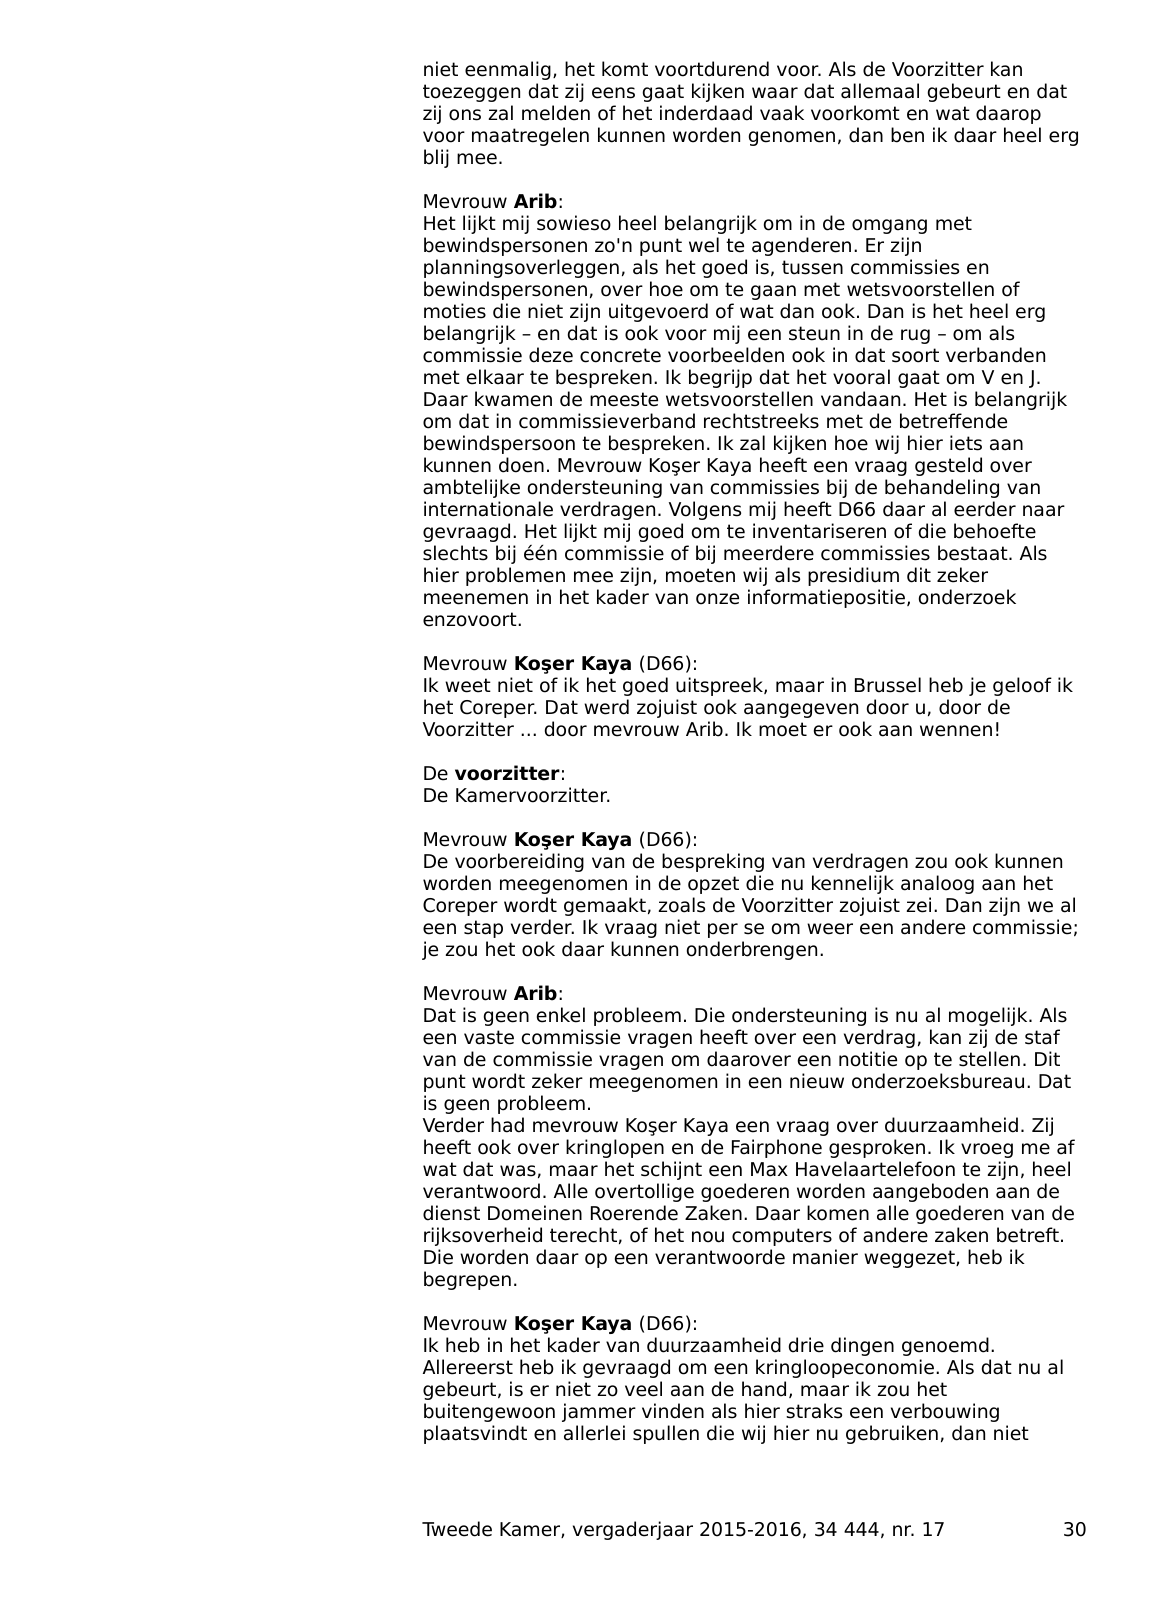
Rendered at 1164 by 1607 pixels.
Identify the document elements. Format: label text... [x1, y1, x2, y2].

text Mevrouw Arib: [422, 191, 1087, 213]
text Ik heb in het kader van duurzaamheid drie dingen genoemd. Allereerst heb ik gevraagd om een kringloopeconomie. Als dat nu al gebeurt, is er niet zo veel aan de hand, maar ik zou het buitengewoon jammer vinden als hier straks een verbouwing plaatsvindt en allerlei spullen die wij hier nu gebruiken, dan niet [422, 1335, 1087, 1445]
text Dat is geen enkel probleem. Die ondersteuning is nu al mogelijk. Als een vaste commissie vragen heeft over een verdrag, kan zij de staf van de commissie vragen om daarover een notitie op te stellen. Dit punt wordt zeker meegenomen in een nieuw onderzoeksbureau. Dat is geen probleem. [422, 1005, 1087, 1115]
text niet eenmalig, het komt voortdurend voor. Als de Voorzitter kan toezeggen dat zij eens gaat kijken waar dat allemaal gebeurt en dat zij ons zal melden of het inderdaad vaak voorkomt en wat daarop voor maatregelen kunnen worden genomen, dan ben ik daar heel erg blij mee. [422, 59, 1087, 169]
text De voorzitter: [422, 763, 1087, 785]
text Mevrouw Arib: [422, 983, 1087, 1005]
text Ik weet niet of ik het goed uitspreek, maar in Brussel heb je geloof ik het Coreper. Dat werd zojuist ook aangegeven door u, door de Voorzitter ... door mevrouw Arib. Ik moet er ook aan wennen! [422, 675, 1087, 741]
text Mevrouw Koşer Kaya (D66): [422, 653, 1087, 675]
text Mevrouw Koşer Kaya (D66): [422, 1313, 1087, 1335]
text Het lijkt mij sowieso heel belangrijk om in de omgang met bewindspersonen zo'n punt wel te agenderen. Er zijn planningsoverleggen, als het goed is, tussen commissies en bewindspersonen, over hoe om te gaan met wetsvoorstellen of moties die niet zijn uitgevoerd of wat dan ook. Dan is het heel erg belangrijk – en dat is ook voor mij een steun in de rug – om als commissie deze concrete voorbeelden ook in dat soort verbanden met elkaar te bespreken. Ik begrijp dat het vooral gaat om V en J. Daar kwamen de meeste wetsvoorstellen vandaan. Het is belangrijk om dat in commissieverband rechtstreeks met de betreffende bewindspersoon te bespreken. Ik zal kijken hoe wij hier iets aan kunnen doen. Mevrouw Koşer Kaya heeft een vraag gesteld over ambtelijke ondersteuning van commissies bij de behandeling van internationale verdragen. Volgens mij heeft D66 daar al eerder naar gevraagd. Het lijkt mij goed om te inventariseren of die behoefte slechts bij één commissie of bij meerdere commissies bestaat. Als hier problemen mee zijn, moeten wij als presidium dit zeker meenemen in het kader van onze informatiepositie, onderzoek enzovoort. [422, 213, 1087, 631]
text Verder had mevrouw Koşer Kaya een vraag over duurzaamheid. Zij heeft ook over kringlopen en de Fairphone gesproken. Ik vroeg me af wat dat was, maar het schijnt een Max Havelaartelefoon te zijn, heel verantwoord. Alle overtollige goederen worden aangeboden aan de dienst Domeinen Roerende Zaken. Daar komen alle goederen van de rijksoverheid terecht, of het nou computers of andere zaken betreft. Die worden daar op een verantwoorde manier weggezet, heb ik begrepen. [422, 1115, 1087, 1291]
text Mevrouw Koşer Kaya (D66): [422, 829, 1087, 851]
text De Kamervoorzitter. [422, 785, 1087, 807]
text De voorbereiding van de bespreking van verdragen zou ook kunnen worden meegenomen in de opzet die nu kennelijk analoog aan het Coreper wordt gemaakt, zoals de Voorzitter zojuist zei. Dan zijn we al een stap verder. Ik vraag niet per se om weer een andere commissie; je zou het ook daar kunnen onderbrengen. [422, 851, 1087, 961]
